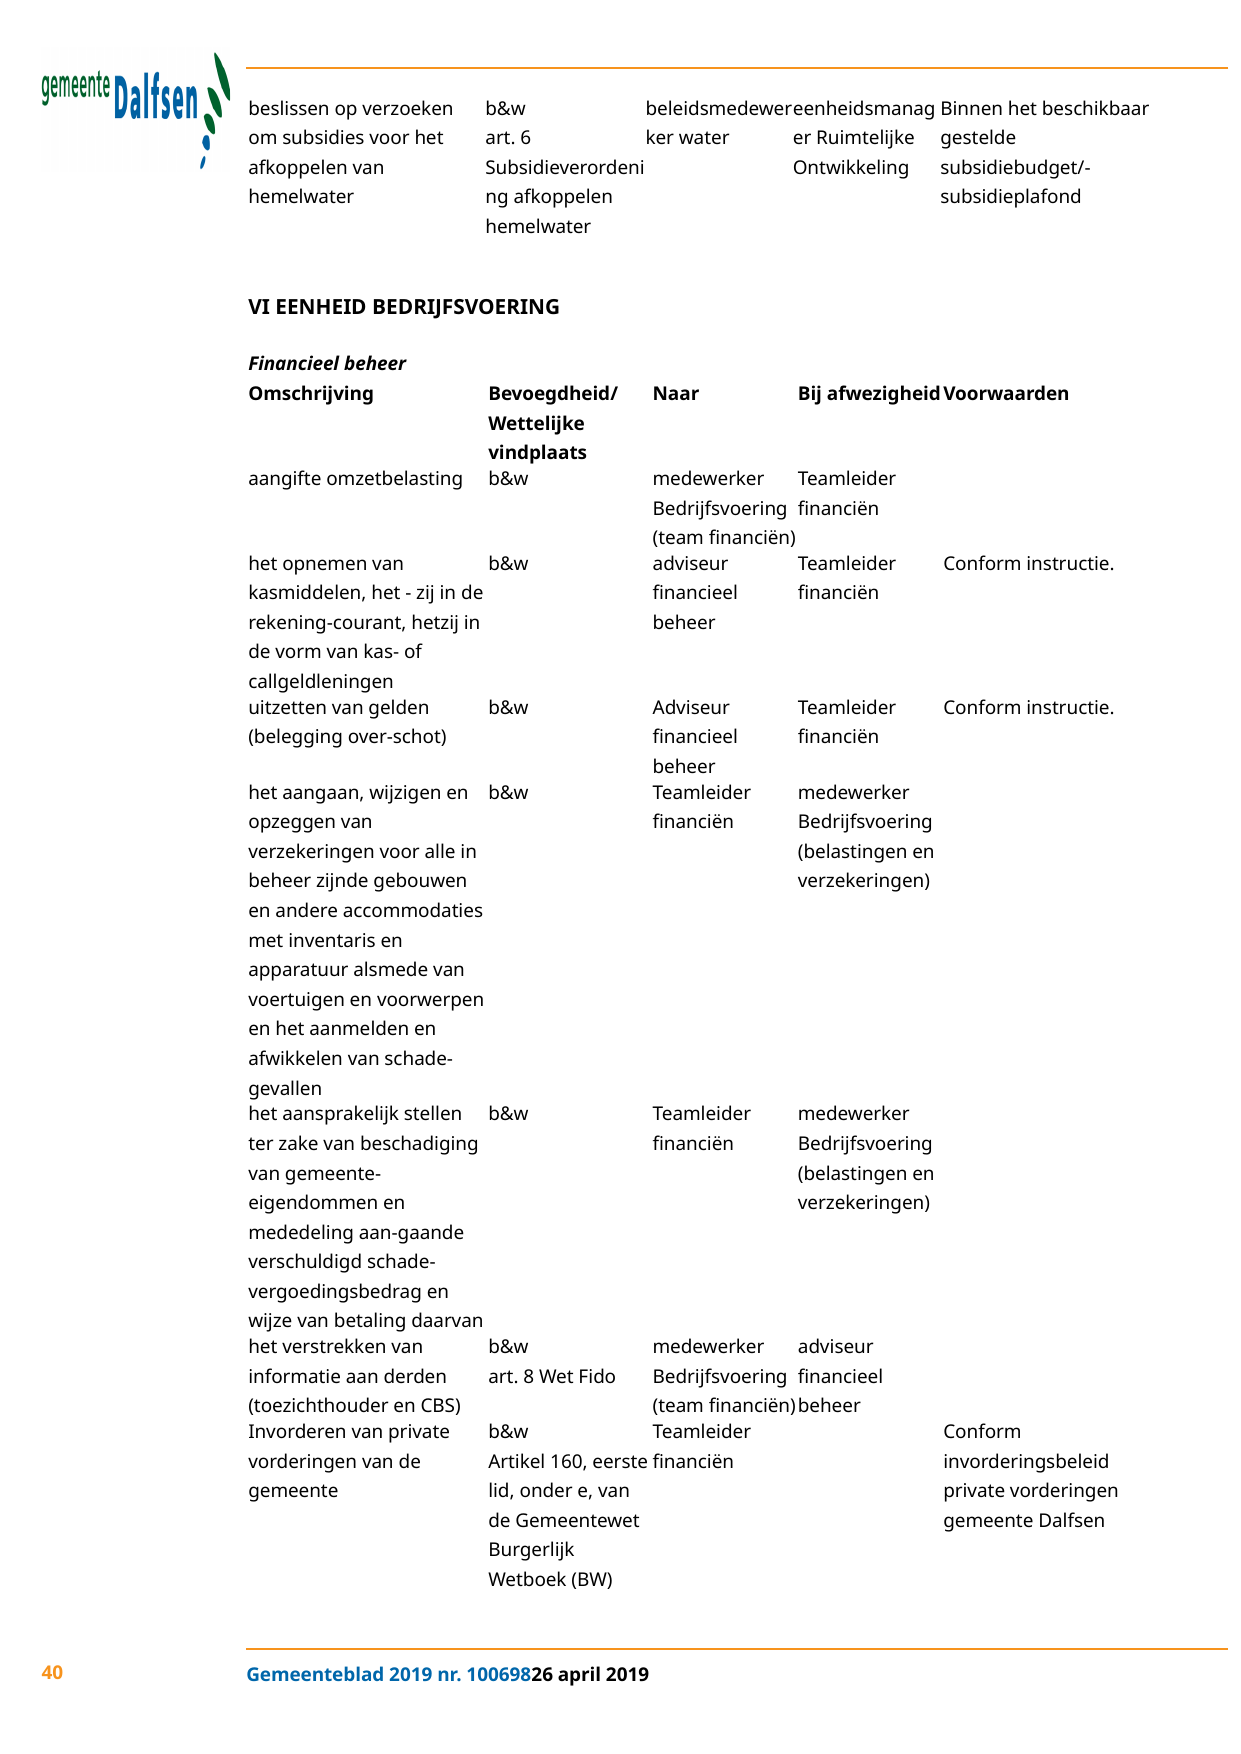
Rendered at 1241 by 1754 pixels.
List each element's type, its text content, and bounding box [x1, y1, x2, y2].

table_cell het verstrekken van informatie aan derden (toezichthouder en CBS) [248, 1333, 488, 1418]
table_cell Teamleider financiën [653, 1101, 798, 1333]
table_cell medewerker Bedrijfsvoering (belastingen en verzekeringen) [798, 1101, 943, 1333]
table_cell eenheidsmanager Ruimtelijke Ontwikkeling [793, 95, 940, 239]
table_cell [943, 779, 1152, 1101]
table_cell aangifte omzetbelasting [248, 465, 488, 550]
table_cell Invorderen van private vorderingen van de gemeente [248, 1418, 488, 1592]
table_cell [943, 1101, 1152, 1333]
table_cell [943, 465, 1152, 550]
table_cell Teamleider financiën [653, 779, 798, 1101]
table_cell adviseur financieel beheer [798, 1333, 943, 1418]
table_cell Binnen het beschikbaar gestelde subsidiebudget/-subsidieplafond [940, 95, 1152, 239]
table_cell beslissen op verzoeken om subsidies voor het afkoppelen van hemelwater [248, 95, 485, 239]
table_header Bevoegdheid/Wettelijke vindplaats [488, 380, 652, 465]
table_cell adviseur financieel beheer [653, 550, 798, 694]
table_cell uitzetten van gelden (belegging over-schot) [248, 694, 488, 779]
table_cell Conform instructie. [943, 550, 1152, 694]
table_cell beleidsmedewerker water [645, 95, 793, 239]
table_cell [798, 1418, 943, 1592]
table_cell Adviseur financieel beheer [653, 694, 798, 779]
table_cell Teamleider financiën [798, 694, 943, 779]
table_cell medewerker Bedrijfsvoering (team financiën) [653, 1333, 798, 1418]
picture [41, 47, 231, 172]
table_cell b&w [488, 465, 652, 550]
table_cell b&w [488, 779, 652, 1101]
text Financieel beheer [248, 351, 1152, 376]
table_cell [943, 1333, 1152, 1418]
table_cell medewerker Bedrijfsvoering (belastingen en verzekeringen) [798, 779, 943, 1101]
table_cell b&w art. 6 Subsidieverordening afkoppelen hemelwater [485, 95, 645, 239]
table_header Voorwaarden [943, 380, 1152, 465]
table_header Bij afwezigheid [798, 380, 943, 465]
table_cell Teamleider financiën [653, 1418, 798, 1592]
table_header Naar [653, 380, 798, 465]
table_cell b&w [488, 1101, 652, 1333]
table_header Omschrijving [248, 380, 488, 465]
table_cell Teamleider financiën [798, 465, 943, 550]
table_cell medewerker Bedrijfsvoering (team financiën) [653, 465, 798, 550]
table_cell b&w [488, 694, 652, 779]
table_cell b&w [488, 550, 652, 694]
table_cell Teamleider financiën [798, 550, 943, 694]
table_cell het opnemen van kasmiddelen, het - zij in de rekening-courant, hetzij in de vorm van kas- of callgeldleningen [248, 550, 488, 694]
table_cell b&w art. 8 Wet Fido [488, 1333, 652, 1418]
table_cell Conform invorderingsbeleid private vorderingen gemeente Dalfsen [943, 1418, 1152, 1592]
table_cell het aansprakelijk stellen ter zake van beschadiging van gemeente-eigendommen en mededeling aan-gaande verschuldigd schade-vergoedingsbedrag en wijze van betaling daarvan [248, 1101, 488, 1333]
text VI EENHEID BEDRIJFSVOERING [248, 292, 1152, 321]
table_cell het aangaan, wijzigen en opzeggen van verzekeringen voor alle in beheer zijnde gebouwen en andere accommodaties met inventaris en apparatuur alsmede van voertuigen en voorwerpen en het aanmelden en afwikkelen van schade-gevallen [248, 779, 488, 1101]
table_cell b&w Artikel 160, eerste lid, onder e, van de Gemeentewet Burgerlijk Wetboek (BW) [488, 1418, 652, 1592]
table_cell Conform instructie. [943, 694, 1152, 779]
